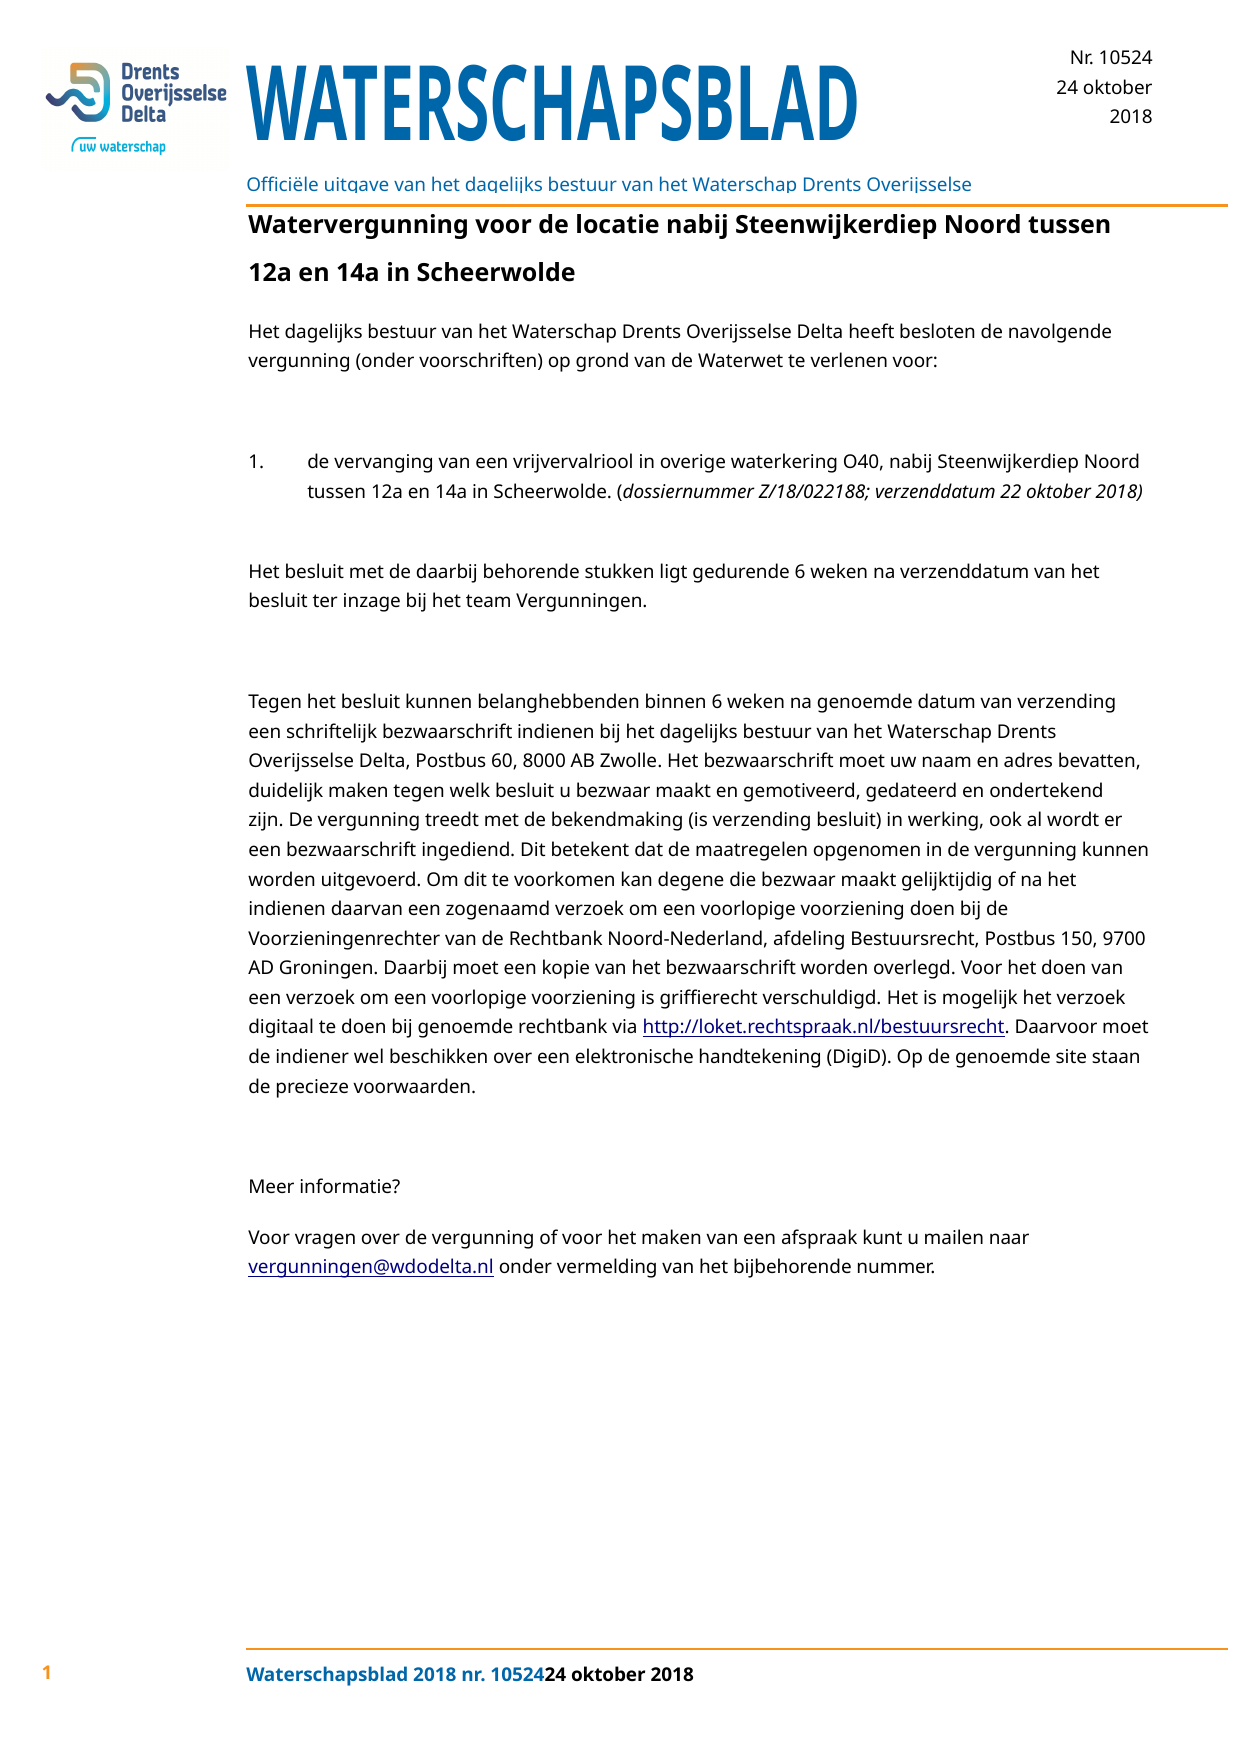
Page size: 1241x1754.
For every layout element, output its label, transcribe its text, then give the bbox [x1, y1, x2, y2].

picture [41, 47, 231, 172]
list de vervanging van een vrijvervalriool in overige waterkering O40, nabij Steenwijkerdiep Noord tussen 12a en 14a in Scheerwolde. (dossiernummer Z/18/022188; verzenddatum 22 oktober 2018) [248, 448, 1152, 504]
text Tegen het besluit kunnen belanghebbenden binnen 6 weken na genoemde datum van verzending een schriftelijk bezwaarschrift indienen bij het dagelijks bestuur van het Waterschap Drents Overijsselse Delta, Postbus 60, 8000 AB Zwolle. Het bezwaarschrift moet uw naam en adres bevatten, duidelijk maken tegen welk besluit u bezwaar maakt en gemotiveerd, gedateerd en ondertekend zijn. De vergunning treedt met de bekendmaking (is verzending besluit) in werking, ook al wordt er een bezwaarschrift ingediend. Dit betekent dat de maatregelen opgenomen in de vergunning kunnen worden uitgevoerd. Om dit te voorkomen kan degene die bezwaar maakt gelijktijdig of na het indienen daarvan een zogenaamd verzoek om een voorlopige voorziening doen bij de Voorzieningenrechter van de Rechtbank Noord-Nederland, afdeling Bestuursrecht, Postbus 150, 9700 AD Groningen. Daarbij moet een kopie van het bezwaarschrift worden overlegd. Voor het doen van een verzoek om een voorlopige voorziening is griffierecht verschuldigd. Het is mogelijk het verzoek digitaal te doen bij genoemde rechtbank via http://loket.rechtspraak.nl/bestuursrecht. Daarvoor moet de indiener wel beschikken over een elektronische handtekening (DigiD). Op de genoemde site staan de precieze voorwaarden. [248, 688, 1152, 1099]
text Watervergunning voor de locatie nabij Steenwijkerdiep Noord tussen 12a en 14a in Scheerwolde [248, 207, 1152, 288]
text Het dagelijks bestuur van het Waterschap Drents Overijsselse Delta heeft besloten de navolgende vergunning (onder voorschriften) op grond van de Waterwet te verlenen voor: [248, 318, 1152, 373]
text Meer informatie? [248, 1174, 1152, 1199]
text Voor vragen over de vergunning of voor het maken van een afspraak kunt u mailen naar vergunningen@wdodelta.nl onder vermelding van het bijbehorende nummer. [248, 1224, 1152, 1279]
text Het besluit met de daarbij behorende stukken ligt gedurende 6 weken na verzenddatum van het besluit ter inzage bij het team Vergunningen. [248, 558, 1152, 613]
